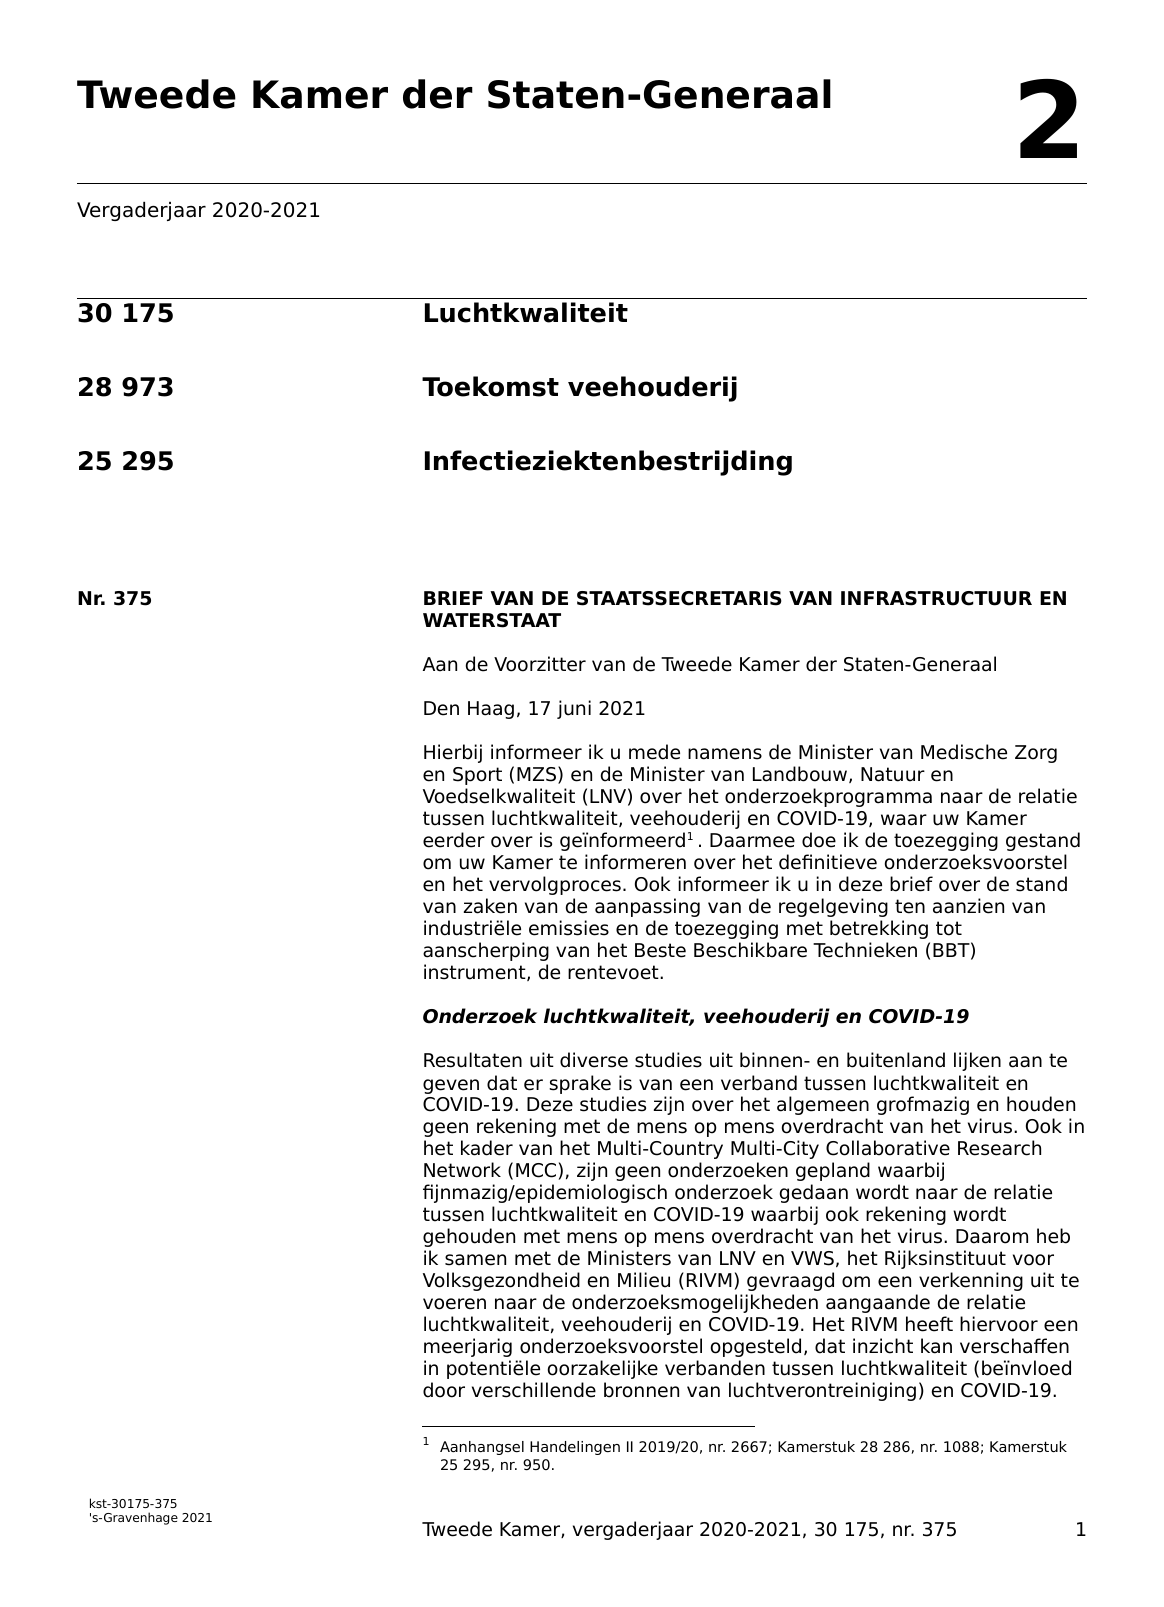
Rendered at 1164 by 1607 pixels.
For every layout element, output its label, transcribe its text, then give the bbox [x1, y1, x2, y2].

subtitle Nr. 375 BRIEF VAN DE STAATSSECRETARIS VAN INFRASTRUCTUUR EN WATERSTAAT [77, 588, 1087, 632]
table_header Tweede Kamer der Staten-Generaal [77, 59, 886, 183]
subtitle 30 175 Luchtkwaliteit [77, 299, 1087, 329]
table_cell Vergaderjaar 2020-2021 [77, 184, 1087, 298]
table_header 2 [886, 59, 1087, 183]
text 's-Gravenhage 2021 [88, 1511, 323, 1525]
text Den Haag, 17 juni 2021 [422, 698, 1087, 720]
subtitle 28 973 Toekomst veehouderij [77, 373, 1087, 403]
text kst-30175-375 [88, 1497, 323, 1511]
subtitle 25 295 Infectieziektenbestrijding [77, 447, 1087, 477]
text Hierbij informeer ik u mede namens de Minister van Medische Zorg en Sport (MZS) en de Minister van Landbouw, Natuur en Voedselkwaliteit (LNV) over het onderzoekprogramma naar de relatie tussen luchtkwaliteit, veehouderij en COVID-19, waar uw Kamer eerder over is geïnformeerd. Daarmee doe ik de toezegging gestand om uw Kamer te informeren over het definitieve onderzoeksvoorstel en het vervolgproces. Ook informeer ik u in deze brief over de stand van zaken van de aanpassing van de regelgeving ten aanzien van industriële emissies en de toezegging met betrekking tot aanscherping van het Beste Beschikbare Technieken (BBT) instrument, de rentevoet. [422, 742, 1087, 984]
text Aan de Voorzitter van de Tweede Kamer der Staten-Generaal [422, 654, 1087, 676]
subtitle Onderzoek luchtkwaliteit, veehouderij en COVID-19 [422, 1006, 1087, 1028]
text Resultaten uit diverse studies uit binnen- en buitenland lijken aan te geven dat er sprake is van een verband tussen luchtkwaliteit en COVID-19. Deze studies zijn over het algemeen grofmazig en houden geen rekening met de mens op mens overdracht van het virus. Ook in het kader van het Multi-Country Multi-City Collaborative Research Network (MCC), zijn geen onderzoeken gepland waarbij fijnmazig/epidemiologisch onderzoek gedaan wordt naar de relatie tussen luchtkwaliteit en COVID-19 waarbij ook rekening wordt gehouden met mens op mens overdracht van het virus. Daarom heb ik samen met de Ministers van LNV en VWS, het Rijksinstituut voor Volksgezondheid en Milieu (RIVM) gevraagd om een verkenning uit te voeren naar de onderzoeksmogelijkheden aangaande de relatie luchtkwaliteit, veehouderij en COVID-19. Het RIVM heeft hiervoor een meerjarig onderzoeksvoorstel opgesteld, dat inzicht kan verschaffen in potentiële oorzakelijke verbanden tussen luchtkwaliteit (beïnvloed door verschillende bronnen van luchtverontreiniging) en COVID-19. [422, 1050, 1087, 1402]
text Aanhangsel Handelingen II 2019/20, nr. 2667; Kamerstuk 28 286, nr. 1088; Kamerstuk 25 295, nr. 950. [422, 1435, 1087, 1474]
